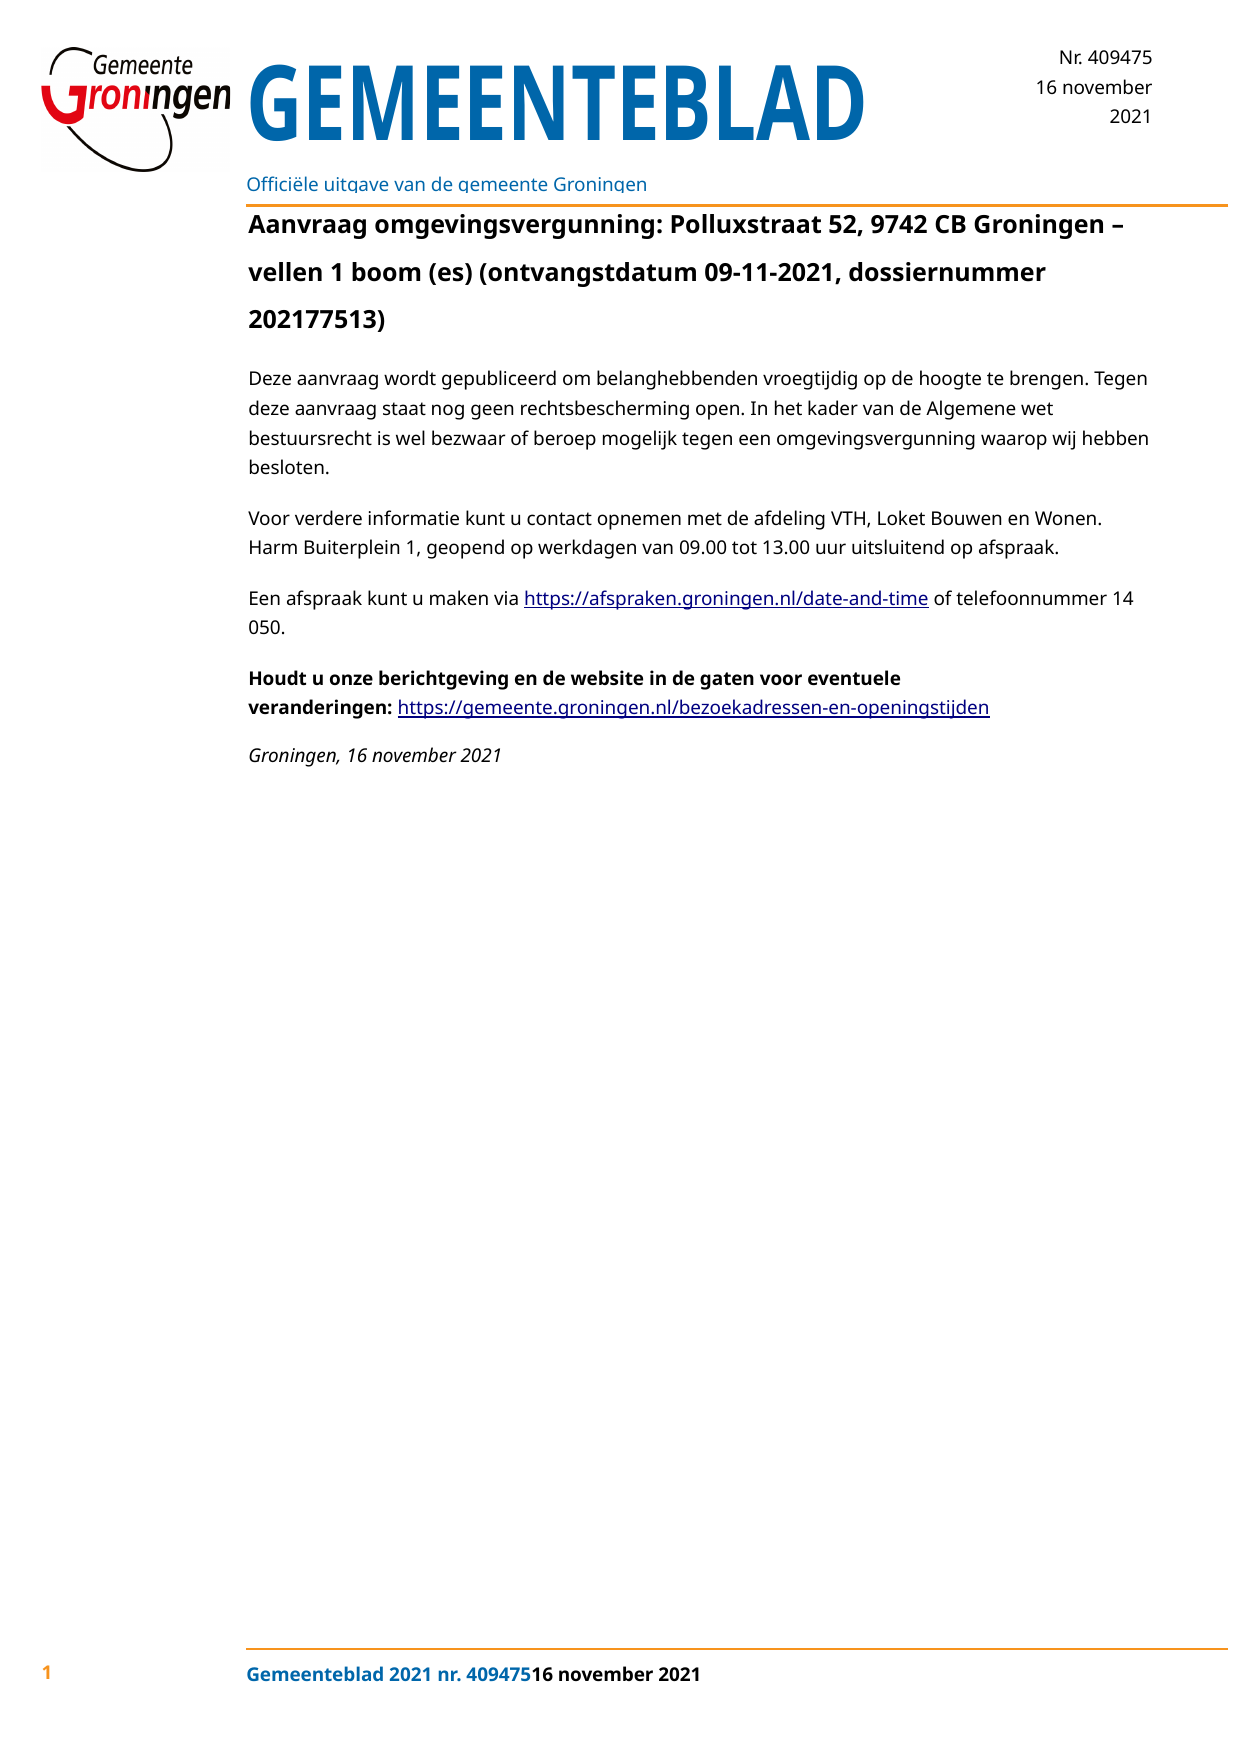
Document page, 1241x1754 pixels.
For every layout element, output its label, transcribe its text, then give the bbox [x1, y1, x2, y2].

text Aanvraag omgevingsvergunning: Polluxstraat 52, 9742 CB Groningen – vellen 1 boom (es) (ontvangstdatum 09-11-2021, dossiernummer 202177513) [248, 207, 1152, 336]
text Houdt u onze berichtgeving en de website in de gaten voor eventuele veranderingen: https://gemeente.groningen.nl/bezoekadressen-en-openingstijden [248, 665, 1152, 720]
text Groningen, 16 november 2021 [248, 742, 1152, 768]
picture [41, 47, 231, 172]
text Een afspraak kunt u maken via https://afspraken.groningen.nl/date-and-time of telefoonnummer 14 050. [248, 585, 1152, 640]
text Voor verdere informatie kunt u contact opnemen met de afdeling VTH, Loket Bouwen en Wonen. Harm Buiterplein 1, geopend op werkdagen van 09.00 tot 13.00 uur uitsluitend op afspraak. [248, 505, 1152, 560]
text Deze aanvraag wordt gepubliceerd om belanghebbenden vroegtijdig op de hoogte te brengen. Tegen deze aanvraag staat nog geen rechtsbescherming open. In het kader van de Algemene wet bestuursrecht is wel bezwaar of beroep mogelijk tegen een omgevingsvergunning waarop wij hebben besloten. [248, 366, 1152, 480]
